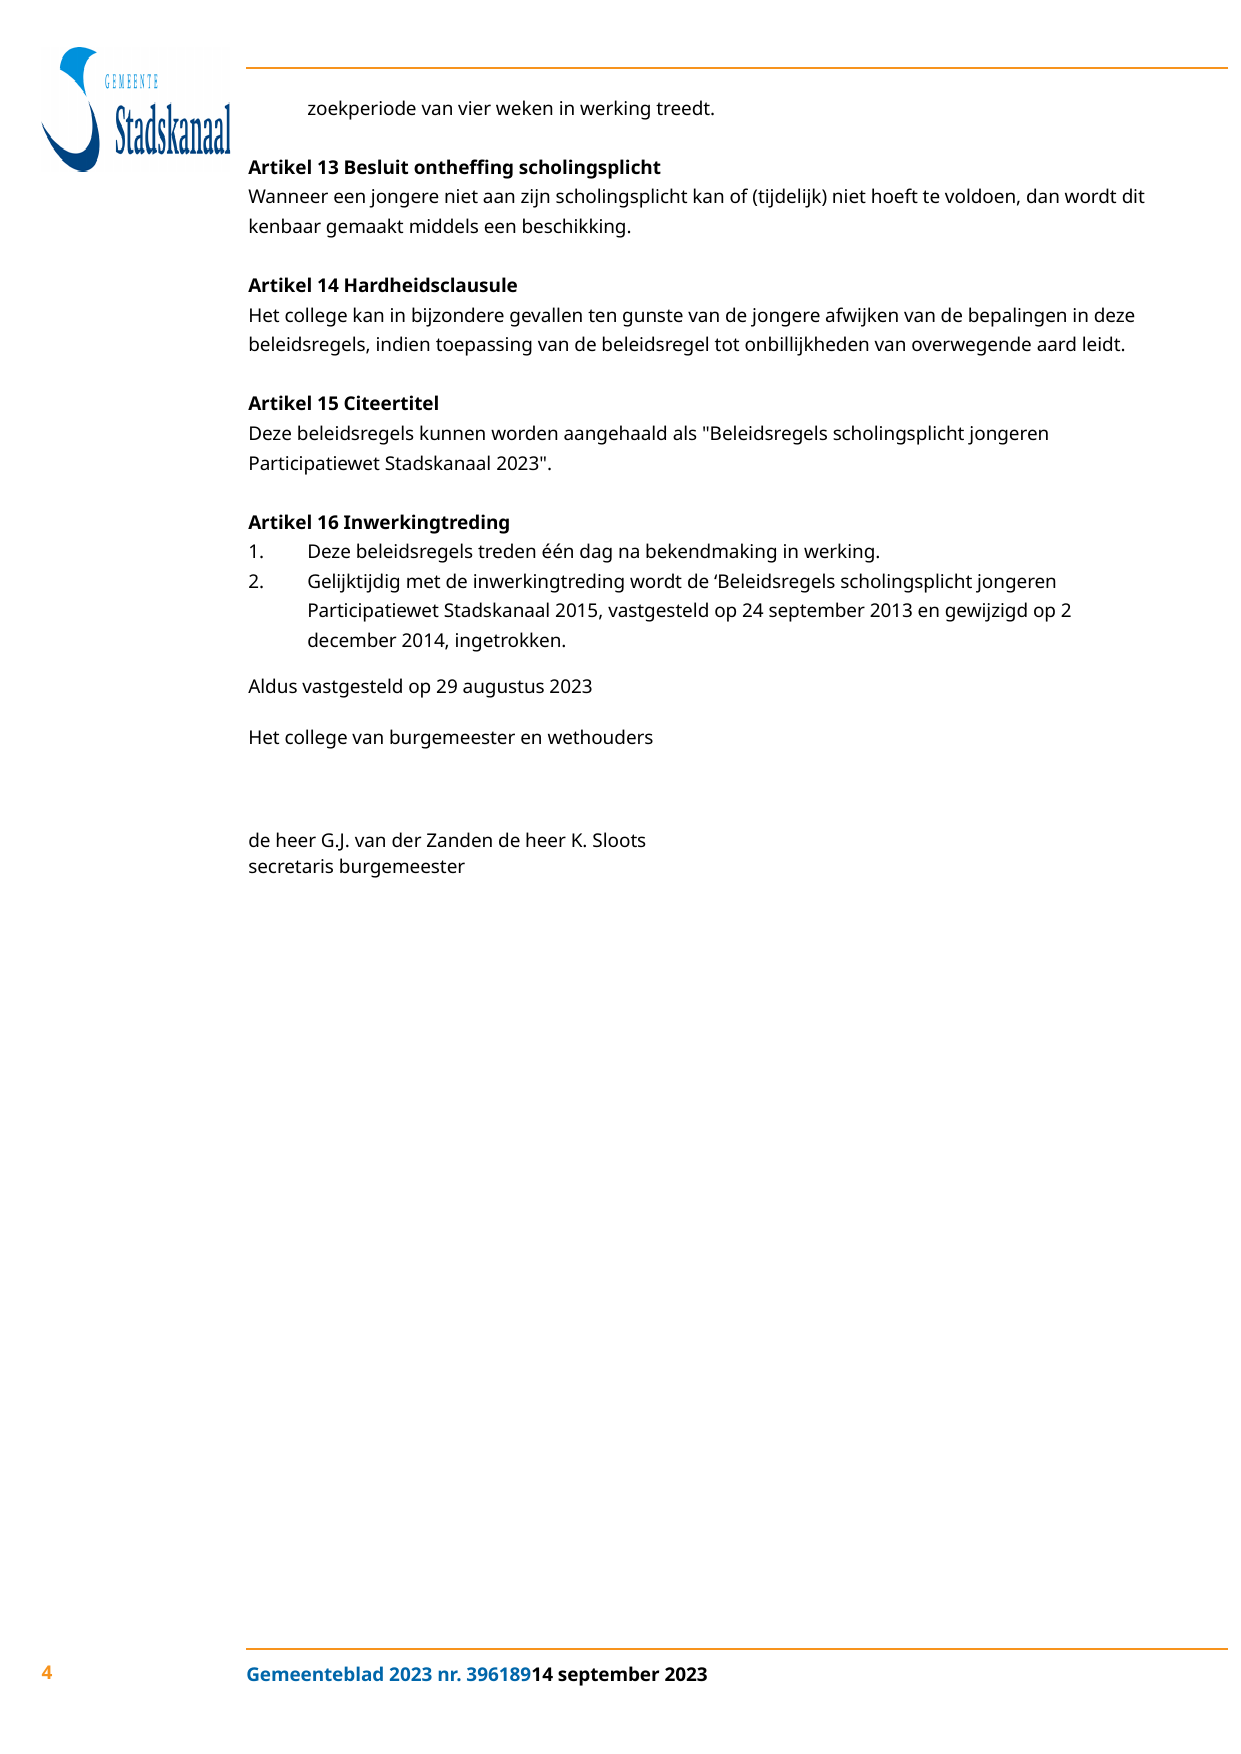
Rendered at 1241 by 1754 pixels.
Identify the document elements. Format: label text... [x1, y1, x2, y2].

text Artikel 13 Besluit ontheffing scholingsplicht [248, 154, 1152, 180]
text Artikel 15 Citeertitel [248, 391, 1152, 416]
text secretaris burgemeester [248, 853, 1152, 879]
text de heer G.J. van der Zanden de heer K. Sloots [248, 827, 1152, 853]
text Aldus vastgesteld op 29 augustus 2023 [248, 673, 1152, 699]
text Het college kan in bijzondere gevallen ten gunste van de jongere afwijken van de bepalingen in deze beleidsregels, indien toepassing van de beleidsregel tot onbillijkheden van overwegende aard leidt. [248, 302, 1152, 357]
text Artikel 16 Inwerkingtreding [248, 509, 1152, 535]
text Wanneer een jongere niet aan zijn scholingsplicht kan of (tijdelijk) niet hoeft te voldoen, dan wordt dit kenbaar gemaakt middels een beschikking. [248, 183, 1152, 239]
list zoekperiode van vier weken in werking treedt. [248, 95, 1152, 121]
list Gelijktijdig met de inwerkingtreding wordt de ‘Beleidsregels scholingsplicht jongeren Participatiewet Stadskanaal 2015, vastgesteld op 24 september 2013 en gewijzigd op 2 december 2014, ingetrokken. [248, 568, 1152, 653]
list Deze beleidsregels treden één dag na bekendmaking in werking. [248, 538, 1152, 564]
text Het college van burgemeester en wethouders [248, 724, 1152, 750]
text Artikel 14 Hardheidsclausule [248, 272, 1152, 298]
text Deze beleidsregels kunnen worden aangehaald als "Beleidsregels scholingsplicht jongeren Participatiewet Stadskanaal 2023". [248, 420, 1152, 476]
picture [41, 47, 231, 172]
